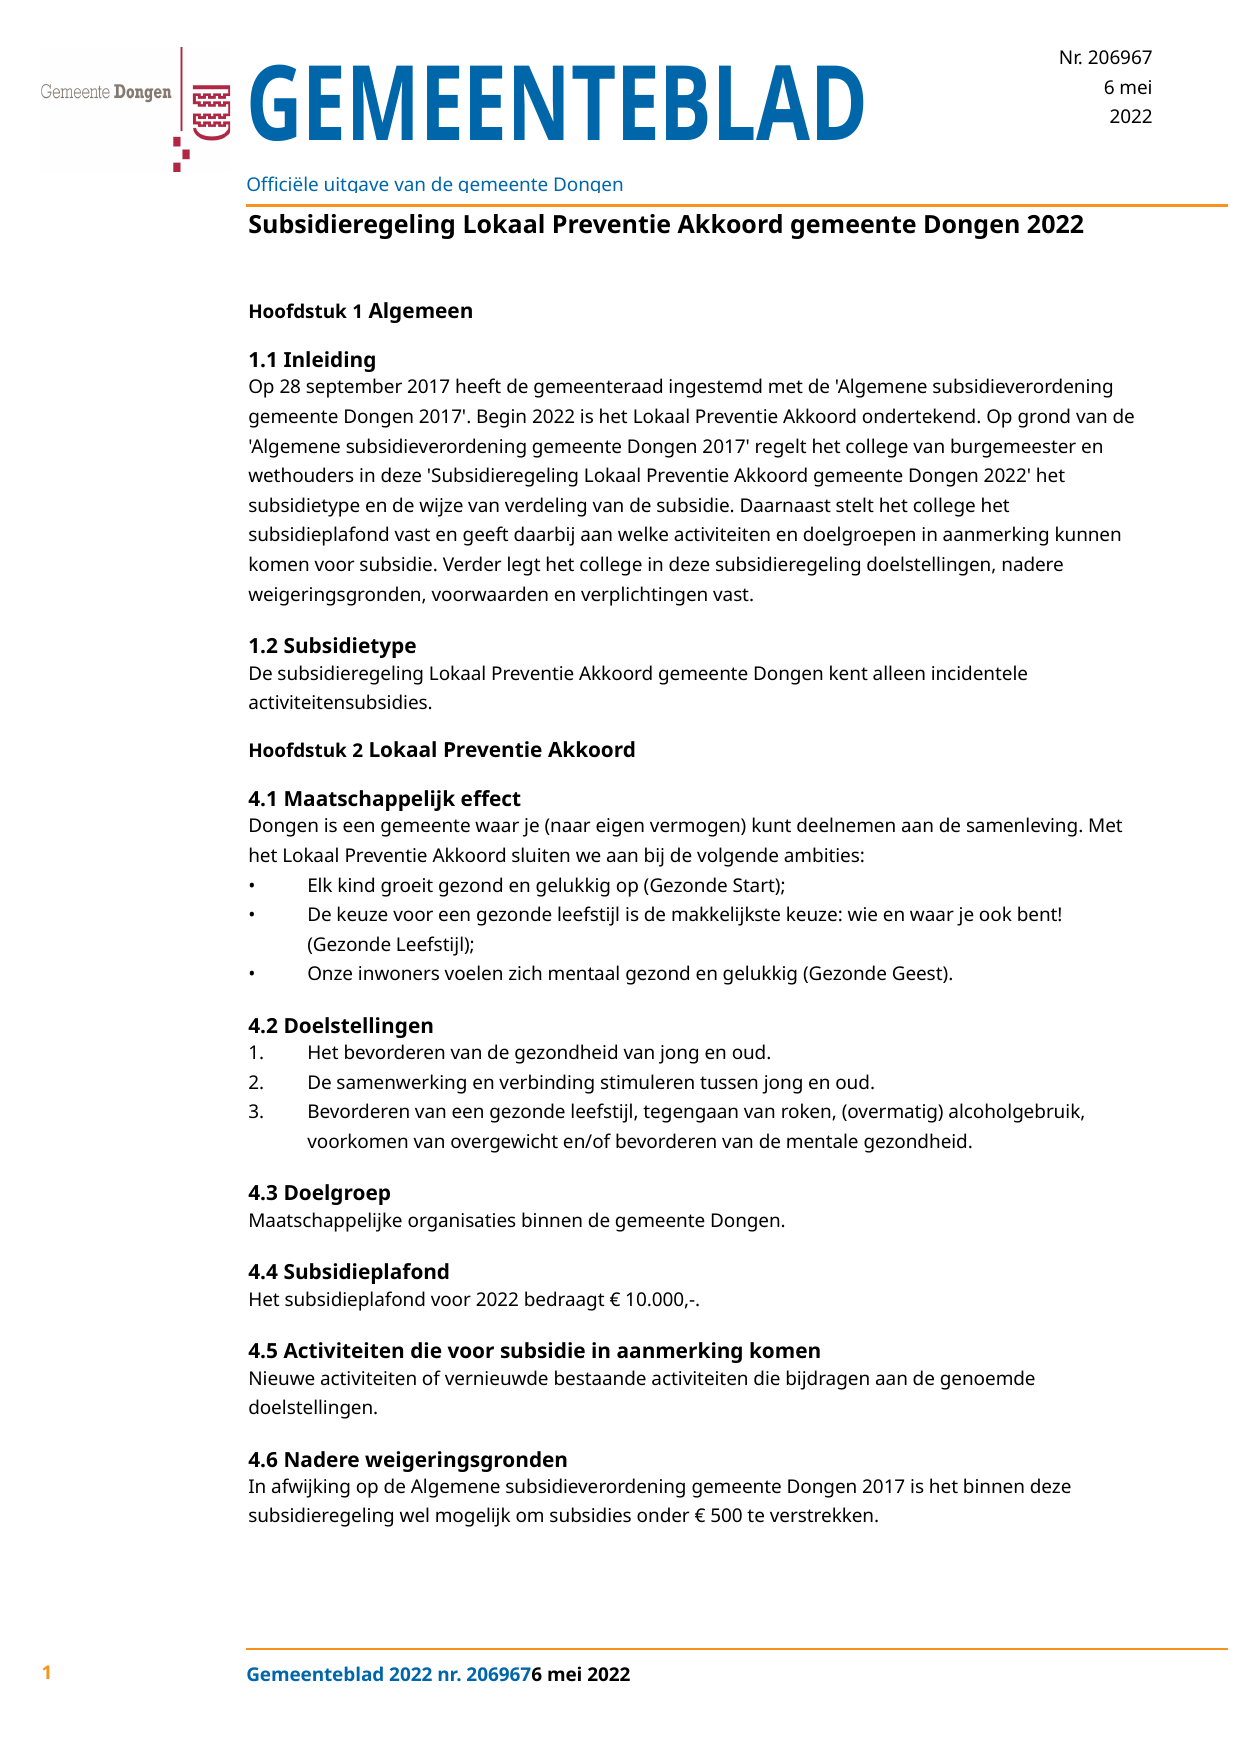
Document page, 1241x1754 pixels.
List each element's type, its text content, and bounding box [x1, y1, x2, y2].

text Dongen is een gemeente waar je (naar eigen vermogen) kunt deelnemen aan de samenleving. Met het Lokaal Preventie Akkoord sluiten we aan bij de volgende ambities: [248, 813, 1152, 868]
list De samenwerking en verbinding stimuleren tussen jong en oud. [248, 1069, 1152, 1095]
list De keuze voor een gezonde leefstijl is de makkelijkste keuze: wie en waar je ook bent! (Gezonde Leefstijl); [248, 901, 1152, 957]
text 4.1 Maatschappelijk effect [248, 784, 1152, 813]
text 1.1 Inleiding [248, 345, 1152, 374]
text 1.2 Subsidietype [248, 631, 1152, 660]
text 4.4 Subsidieplafond [248, 1257, 1152, 1286]
text Maatschappelijke organisaties binnen de gemeente Dongen. [248, 1207, 1152, 1233]
text Het subsidieplafond voor 2022 bedraagt € 10.000,-. [248, 1286, 1152, 1312]
text 4.3 Doelgroep [248, 1178, 1152, 1207]
text Op 28 september 2017 heeft de gemeenteraad ingestemd met de 'Algemene subsidieverordening gemeente Dongen 2017'. Begin 2022 is het Lokaal Preventie Akkoord ondertekend. Op grond van de 'Algemene subsidieverordening gemeente Dongen 2017' regelt het college van burgemeester en wethouders in deze 'Subsidieregeling Lokaal Preventie Akkoord gemeente Dongen 2022' het subsidietype en de wijze van verdeling van de subsidie. Daarnaast stelt het college het subsidieplafond vast en geeft daarbij aan welke activiteiten en doelgroepen in aanmerking kunnen komen voor subsidie. Verder legt het college in deze subsidieregeling doelstellingen, nadere weigeringsgronden, voorwaarden en verplichtingen vast. [248, 374, 1152, 607]
text Hoofdstuk 1 Algemeen [248, 296, 1152, 324]
text 4.5 Activiteiten die voor subsidie in aanmerking komen [248, 1336, 1152, 1365]
picture [41, 47, 231, 172]
text Nieuwe activiteiten of vernieuwde bestaande activiteiten die bijdragen aan de genoemde doelstellingen. [248, 1365, 1152, 1420]
list Bevorderen van een gezonde leefstijl, tegengaan van roken, (overmatig) alcoholgebruik, voorkomen van overgewicht en/of bevorderen van de mentale gezondheid. [248, 1098, 1152, 1154]
text Subsidieregeling Lokaal Preventie Akkoord gemeente Dongen 2022 [248, 207, 1152, 241]
text 4.6 Nadere weigeringsgronden [248, 1445, 1152, 1473]
text Hoofdstuk 2 Lokaal Preventie Akkoord [248, 735, 1152, 763]
text De subsidieregeling Lokaal Preventie Akkoord gemeente Dongen kent alleen incidentele activiteitensubsidies. [248, 660, 1152, 715]
list Onze inwoners voelen zich mentaal gezond en gelukkig (Gezonde Geest). [248, 961, 1152, 986]
text In afwijking op de Algemene subsidieverordening gemeente Dongen 2017 is het binnen deze subsidieregeling wel mogelijk om subsidies onder € 500 te verstrekken. [248, 1473, 1152, 1528]
list Het bevorderen van de gezondheid van jong en oud. [248, 1039, 1152, 1065]
text 4.2 Doelstellingen [248, 1011, 1152, 1039]
list Elk kind groeit gezond en gelukkig op (Gezonde Start); [248, 872, 1152, 897]
